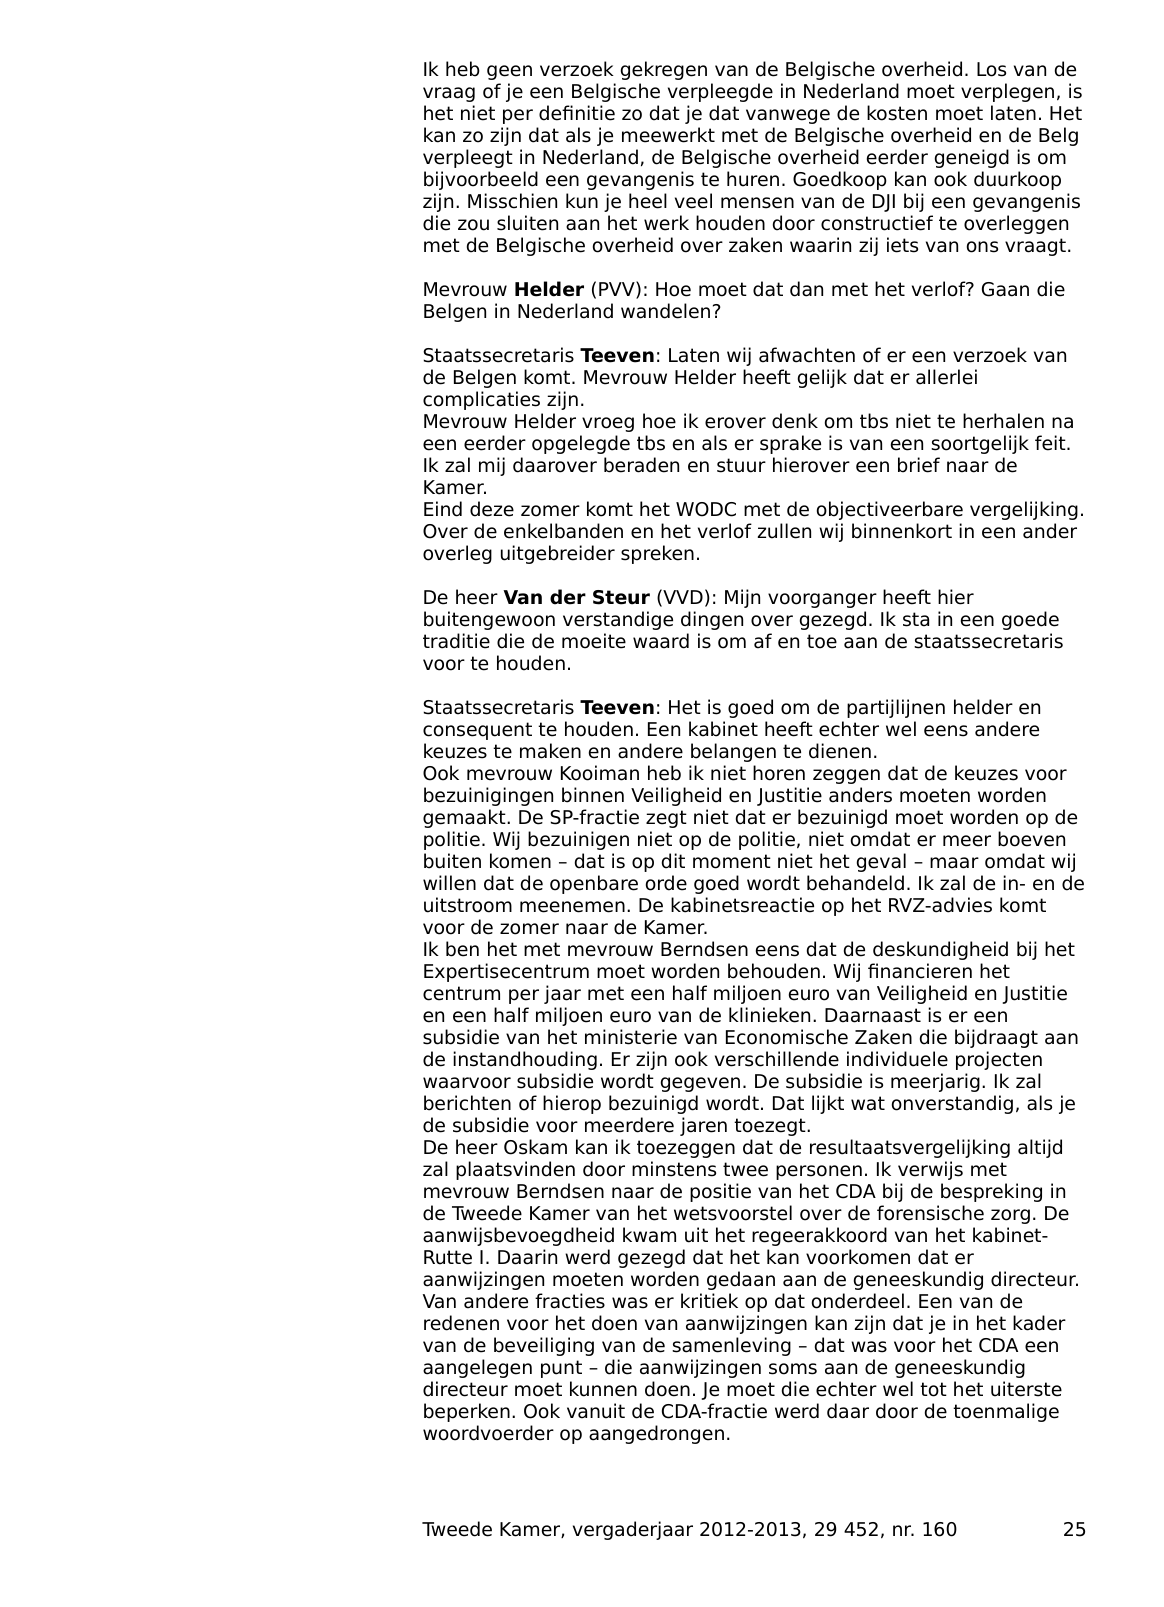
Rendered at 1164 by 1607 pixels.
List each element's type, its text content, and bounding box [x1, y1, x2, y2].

text Mevrouw Helder vroeg hoe ik erover denk om tbs niet te herhalen na een eerder opgelegde tbs en als er sprake is van een soortgelijk feit. Ik zal mij daarover beraden en stuur hierover een brief naar de Kamer. [422, 411, 1087, 499]
text De heer Van der Steur (VVD): Mijn voorganger heeft hier buitengewoon verstandige dingen over gezegd. Ik sta in een goede traditie die de moeite waard is om af en toe aan de staatssecretaris voor te houden. [422, 587, 1087, 675]
text Staatssecretaris Teeven: Laten wij afwachten of er een verzoek van de Belgen komt. Mevrouw Helder heeft gelijk dat er allerlei complicaties zijn. [422, 345, 1087, 411]
text Staatssecretaris Teeven: Het is goed om de partijlijnen helder en consequent te houden. Een kabinet heeft echter wel eens andere keuzes te maken en andere belangen te dienen. [422, 697, 1087, 763]
text Eind deze zomer komt het WODC met de objectiveerbare vergelijking. Over de enkelbanden en het verlof zullen wij binnenkort in een ander overleg uitgebreider spreken. [422, 499, 1087, 565]
text Ik heb geen verzoek gekregen van de Belgische overheid. Los van de vraag of je een Belgische verpleegde in Nederland moet verplegen, is het niet per definitie zo dat je dat vanwege de kosten moet laten. Het kan zo zijn dat als je meewerkt met de Belgische overheid en de Belg verpleegt in Nederland, de Belgische overheid eerder geneigd is om bijvoorbeeld een gevangenis te huren. Goedkoop kan ook duurkoop zijn. Misschien kun je heel veel mensen van de DJI bij een gevangenis die zou sluiten aan het werk houden door constructief te overleggen met de Belgische overheid over zaken waarin zij iets van ons vraagt. [422, 59, 1087, 257]
text Mevrouw Helder (PVV): Hoe moet dat dan met het verlof? Gaan die Belgen in Nederland wandelen? [422, 279, 1087, 323]
text Ook mevrouw Kooiman heb ik niet horen zeggen dat de keuzes voor bezuinigingen binnen Veiligheid en Justitie anders moeten worden gemaakt. De SP-fractie zegt niet dat er bezuinigd moet worden op de politie. Wij bezuinigen niet op de politie, niet omdat er meer boeven buiten komen – dat is op dit moment niet het geval – maar omdat wij willen dat de openbare orde goed wordt behandeld. Ik zal de in- en de uitstroom meenemen. De kabinetsreactie op het RVZ-advies komt voor de zomer naar de Kamer. [422, 763, 1087, 939]
text De heer Oskam kan ik toezeggen dat de resultaatsvergelijking altijd zal plaatsvinden door minstens twee personen. Ik verwijs met mevrouw Berndsen naar de positie van het CDA bij de bespreking in de Tweede Kamer van het wetsvoorstel over de forensische zorg. De aanwijsbevoegdheid kwam uit het regeerakkoord van het kabinet-Rutte I. Daarin werd gezegd dat het kan voorkomen dat er aanwijzingen moeten worden gedaan aan de geneeskundig directeur. Van andere fracties was er kritiek op dat onderdeel. Een van de redenen voor het doen van aanwijzingen kan zijn dat je in het kader van de beveiliging van de samenleving – dat was voor het CDA een aangelegen punt – die aanwijzingen soms aan de geneeskundig directeur moet kunnen doen. Je moet die echter wel tot het uiterste beperken. Ook vanuit de CDA-fractie werd daar door de toenmalige woordvoerder op aangedrongen. [422, 1137, 1087, 1444]
text Ik ben het met mevrouw Berndsen eens dat de deskundigheid bij het Expertisecentrum moet worden behouden. Wij financieren het centrum per jaar met een half miljoen euro van Veiligheid en Justitie en een half miljoen euro van de klinieken. Daarnaast is er een subsidie van het ministerie van Economische Zaken die bijdraagt aan de instandhouding. Er zijn ook verschillende individuele projecten waarvoor subsidie wordt gegeven. De subsidie is meerjarig. Ik zal berichten of hierop bezuinigd wordt. Dat lijkt wat onverstandig, als je de subsidie voor meerdere jaren toezegt. [422, 939, 1087, 1137]
